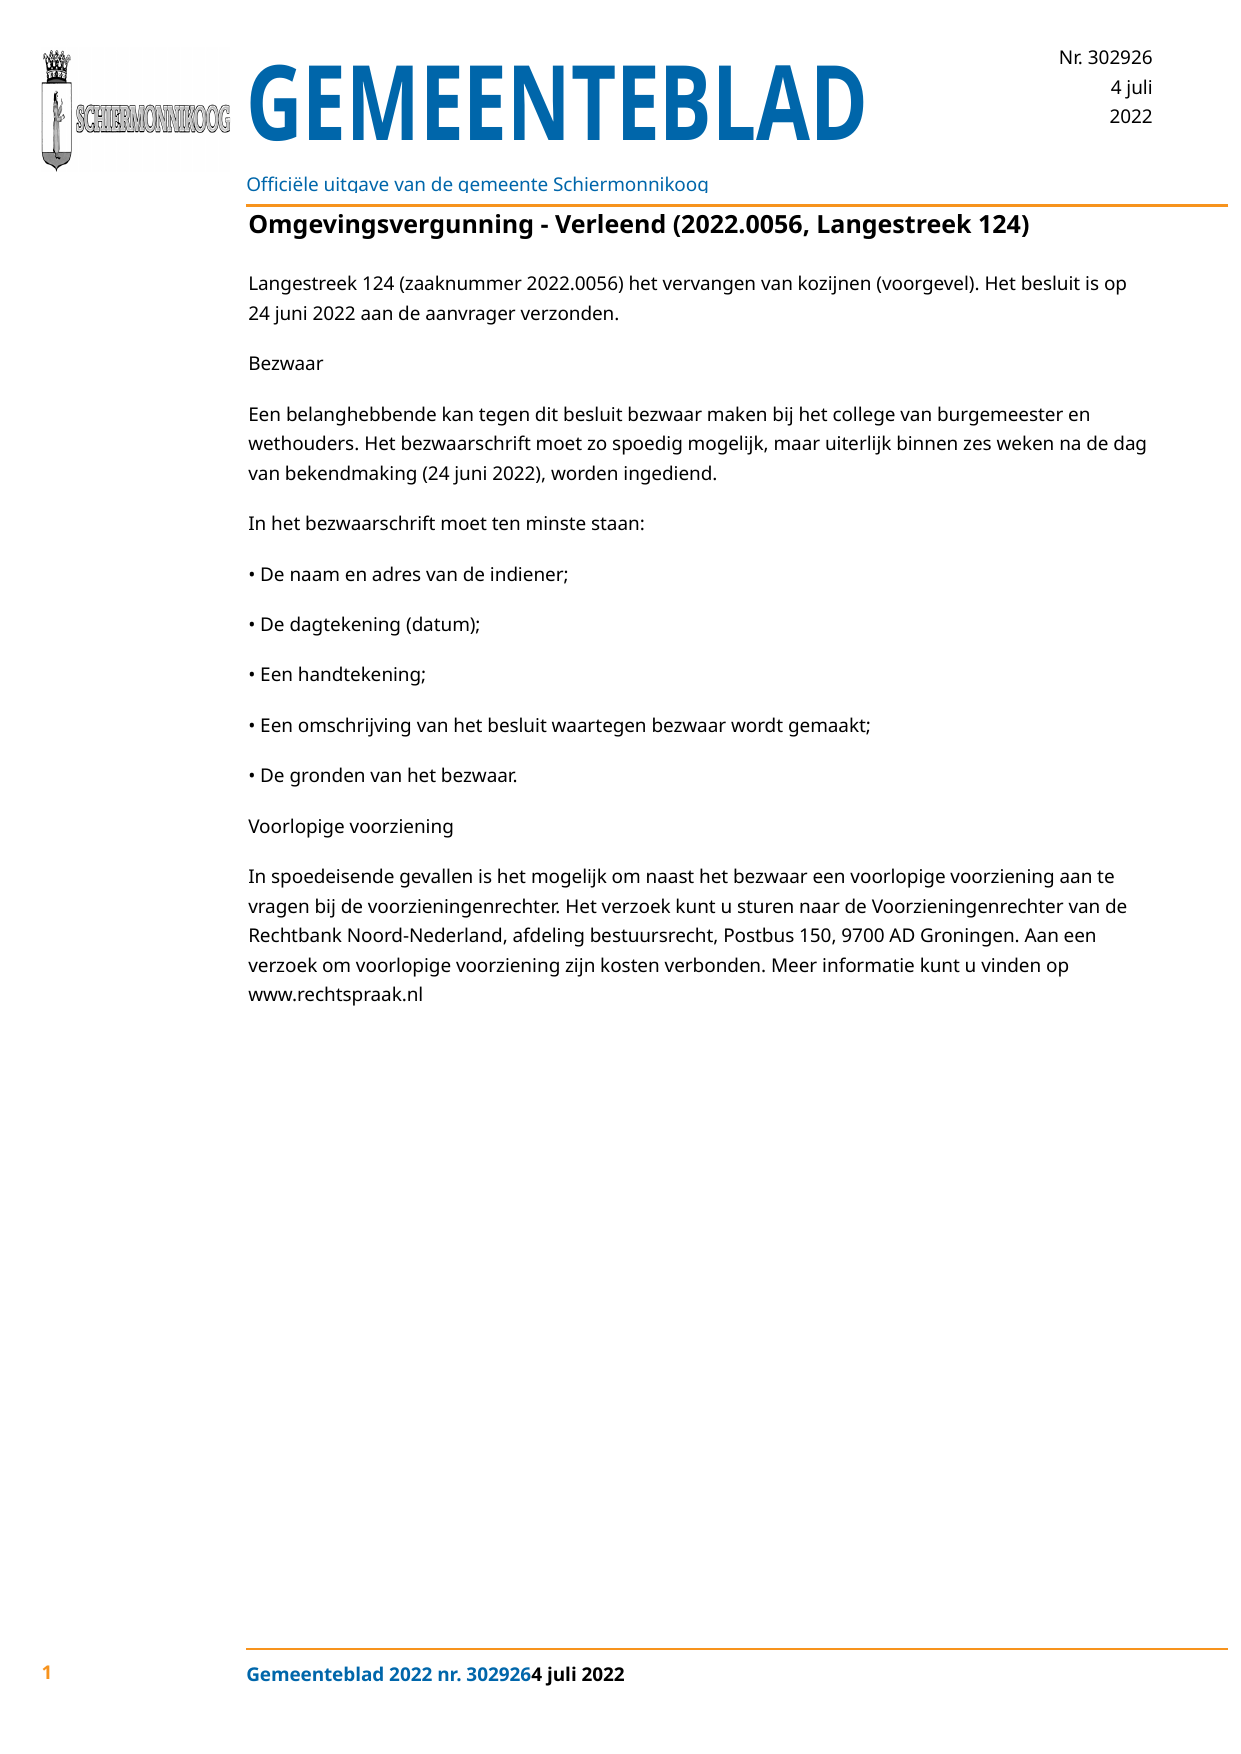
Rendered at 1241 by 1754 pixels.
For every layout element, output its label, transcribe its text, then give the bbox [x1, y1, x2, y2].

text In het bezwaarschrift moet ten minste staan: [248, 510, 1152, 536]
text • Een handtekening; [248, 662, 1152, 687]
text • De dagtekening (datum); [248, 611, 1152, 637]
text Een belanghebbende kan tegen dit besluit bezwaar maken bij het college van burgemeester en wethouders. Het bezwaarschrift moet zo spoedig mogelijk, maar uiterlijk binnen zes weken na de dag van bekendmaking (24 juni 2022), worden ingediend. [248, 401, 1152, 486]
text • De gronden van het bezwaar. [248, 762, 1152, 788]
text Langestreek 124 (zaaknummer 2022.0056) het vervangen van kozijnen (voorgevel). Het besluit is op 24 juni 2022 aan de aanvrager verzonden. [248, 270, 1152, 326]
text • Een omschrijving van het besluit waartegen bezwaar wordt gemaakt; [248, 712, 1152, 738]
text • De naam en adres van de indiener; [248, 561, 1152, 586]
text Bezwaar [248, 350, 1152, 376]
text Voorlopige voorziening [248, 813, 1152, 838]
text Omgevingsvergunning - Verleend (2022.0056, Langestreek 124) [248, 207, 1152, 241]
picture [41, 47, 231, 172]
text In spoedeisende gevallen is het mogelijk om naast het bezwaar een voorlopige voorziening aan te vragen bij de voorzieningenrechter. Het verzoek kunt u sturen naar de Voorzieningenrechter van de Rechtbank Noord-Nederland, afdeling bestuursrecht, Postbus 150, 9700 AD Groningen. Aan een verzoek om voorlopige voorziening zijn kosten verbonden. Meer informatie kunt u vinden op www.rechtspraak.nl [248, 863, 1152, 1007]
